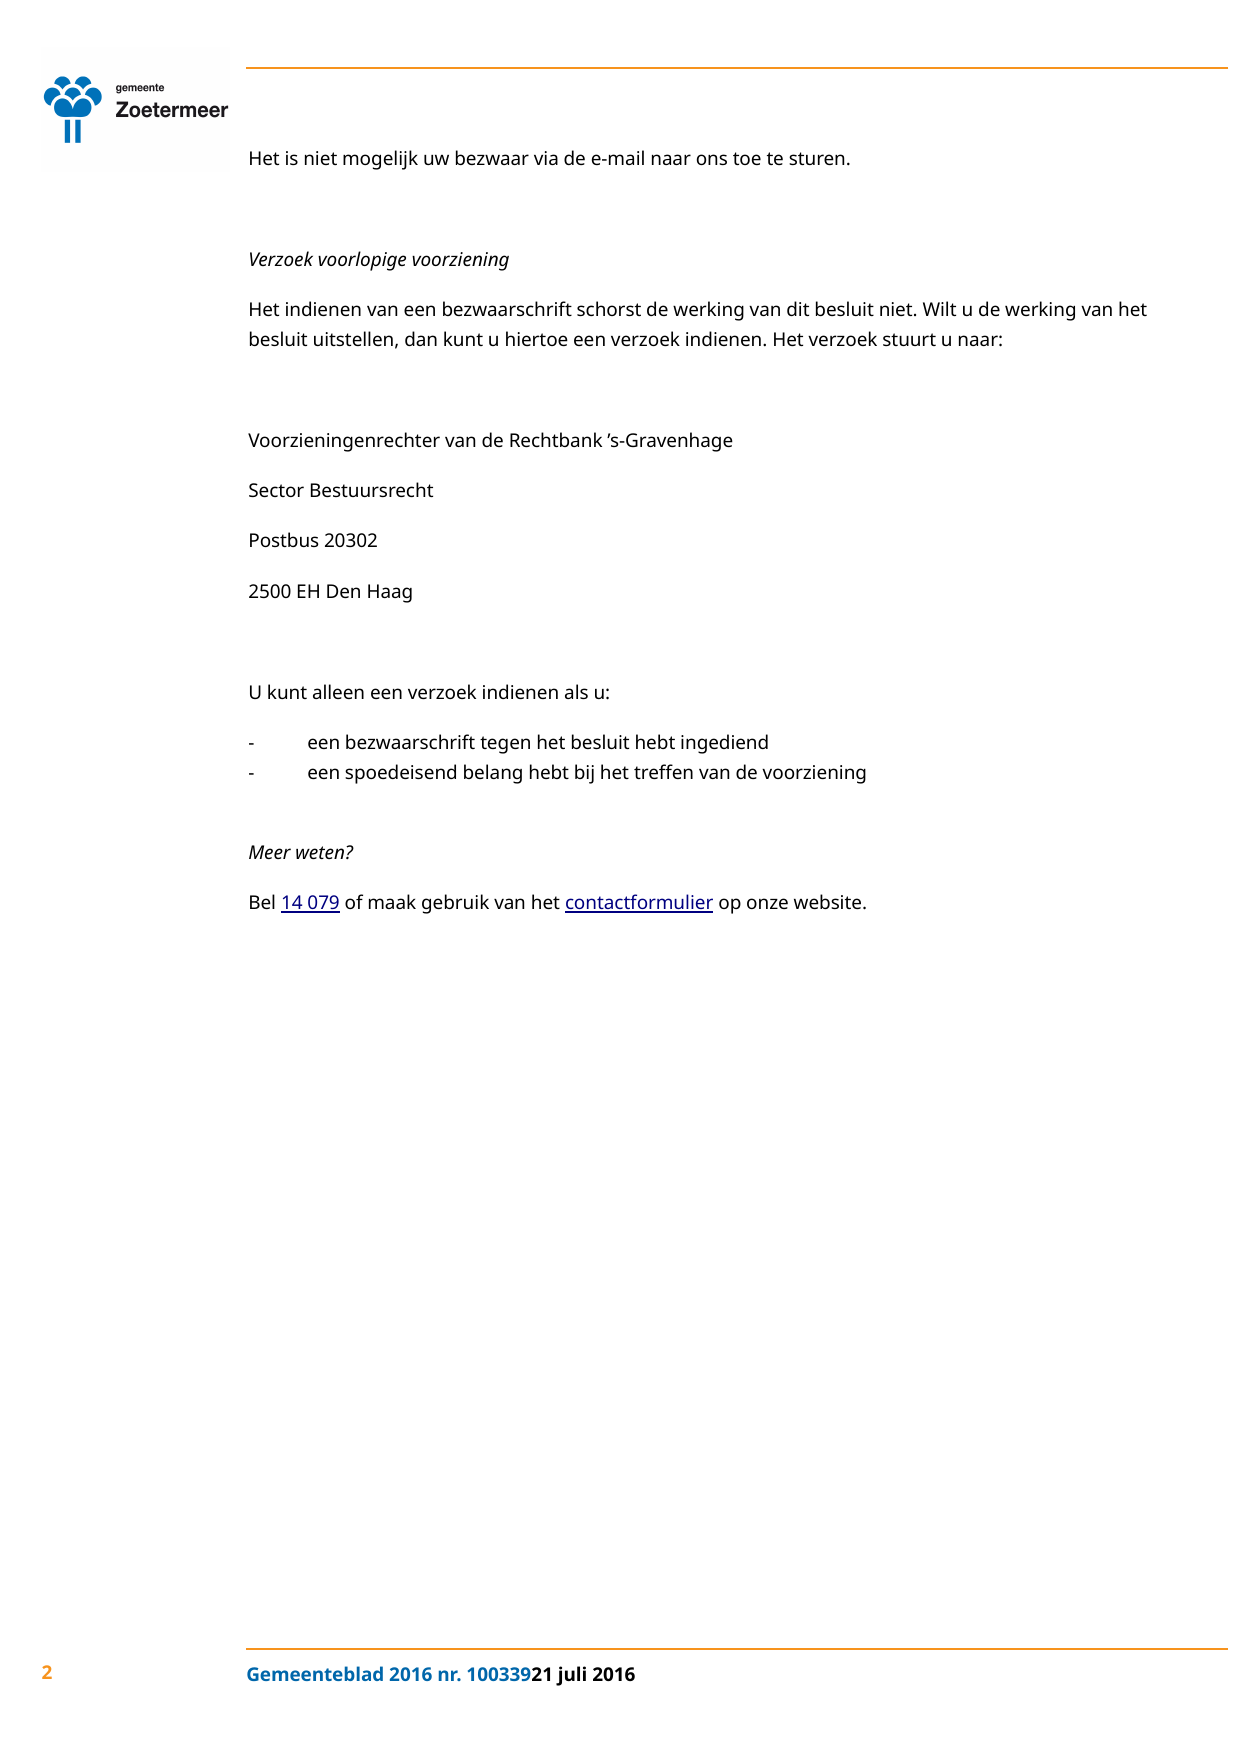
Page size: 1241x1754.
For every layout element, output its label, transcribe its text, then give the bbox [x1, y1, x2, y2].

list een spoedeisend belang hebt bij het treffen van de voorziening [248, 759, 1152, 785]
text Voorzieningenrechter van de Rechtbank ’s-Gravenhage [248, 427, 1152, 453]
picture [41, 47, 231, 172]
text Het is niet mogelijk uw bezwaar via de e-mail naar ons toe te sturen. [248, 145, 1152, 171]
text 2500 EH Den Haag [248, 578, 1152, 604]
text Bel 14 079 of maak gebruik van het contactformulier op onze website. [248, 889, 1152, 915]
text Postbus 20302 [248, 528, 1152, 553]
list een bezwaarschrift tegen het besluit hebt ingediend [248, 729, 1152, 755]
text Meer weten? [248, 839, 1152, 865]
text U kunt alleen een verzoek indienen als u: [248, 679, 1152, 705]
text Het indienen van een bezwaarschrift schorst de werking van dit besluit niet. Wilt u de werking van het besluit uitstellen, dan kunt u hiertoe een verzoek indienen. Het verzoek stuurt u naar: [248, 296, 1152, 352]
text Verzoek voorlopige voorziening [248, 246, 1152, 272]
text Sector Bestuursrecht [248, 477, 1152, 503]
